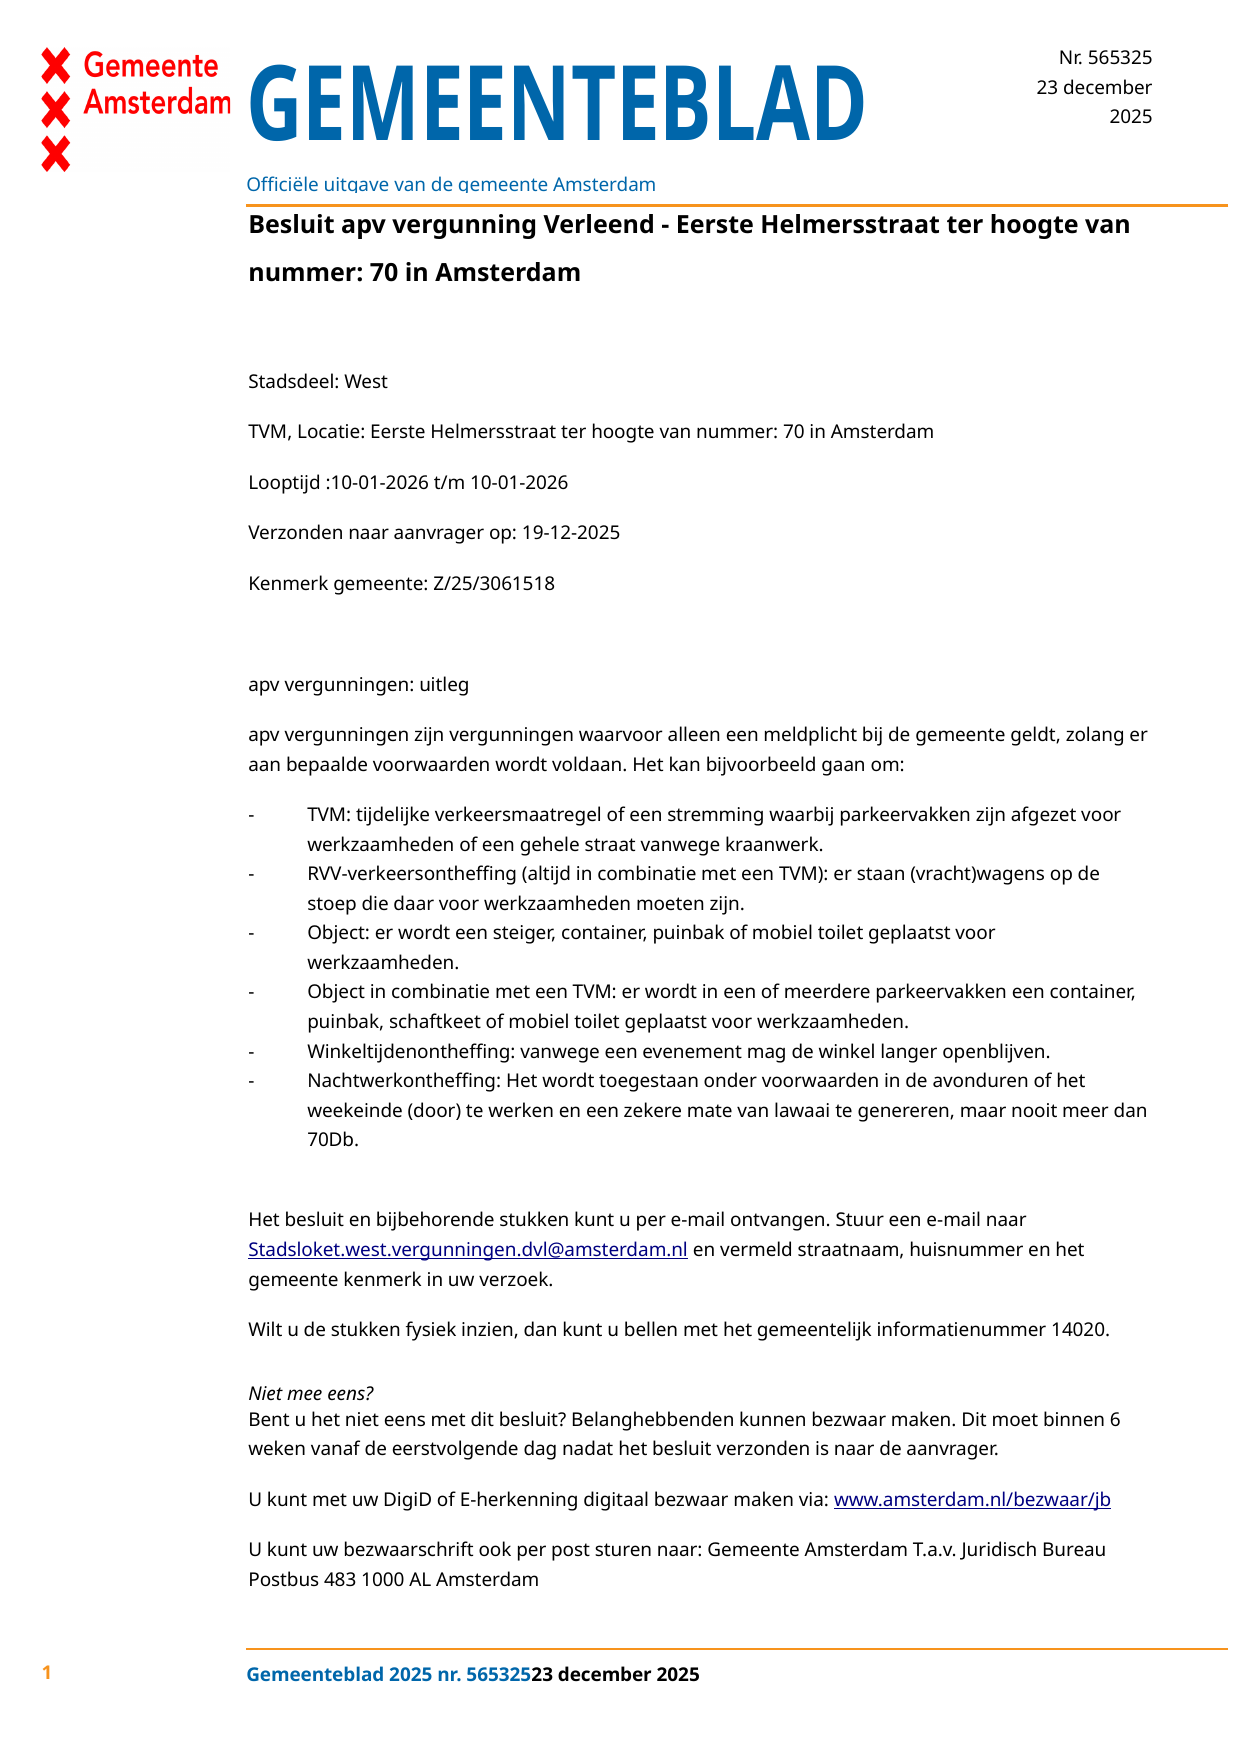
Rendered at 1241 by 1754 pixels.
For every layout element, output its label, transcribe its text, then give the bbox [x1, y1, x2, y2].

list TVM: tijdelijke verkeersmaatregel of een stremming waarbij parkeervakken zijn afgezet voor werkzaamheden of een gehele straat vanwege kraanwerk. [248, 801, 1152, 857]
text Verzonden naar aanvrager op: 19-12-2025 [248, 519, 1152, 545]
text Het besluit en bijbehorende stukken kunt u per e-mail ontvangen. Stuur een e-mail naar Stadsloket.west.vergunningen.dvl@amsterdam.nl en vermeld straatnaam, huisnummer en het gemeente kenmerk in uw verzoek. [248, 1207, 1152, 1292]
text Wilt u de stukken fysiek inzien, dan kunt u bellen met het gemeentelijk informatienummer 14020. [248, 1316, 1152, 1342]
text Stadsdeel: West [248, 368, 1152, 394]
text Looptijd :10-01-2026 t/m 10-01-2026 [248, 469, 1152, 495]
list Winkeltijdenontheffing: vanwege een evenement mag de winkel langer openblijven. [248, 1038, 1152, 1064]
list Object in combinatie met een TVM: er wordt in een of meerdere parkeervakken een container, puinbak, schaftkeet of mobiel toilet geplaatst voor werkzaamheden. [248, 979, 1152, 1034]
text Kenmerk gemeente: Z/25/3061518 [248, 570, 1152, 596]
list Object: er wordt een steiger, container, puinbak of mobiel toilet geplaatst voor werkzaamheden. [248, 919, 1152, 975]
text Bent u het niet eens met dit besluit? Belanghebbenden kunnen bezwaar maken. Dit moet binnen 6 weken vanaf de eerstvolgende dag nadat het besluit verzonden is naar de aanvrager. [248, 1406, 1152, 1461]
list RVV-verkeersontheffing (altijd in combinatie met een TVM): er staan (vracht)wagens op de stoep die daar voor werkzaamheden moeten zijn. [248, 860, 1152, 916]
list Nachtwerkontheffing: Het wordt toegestaan onder voorwaarden in de avonduren of het weekeinde (door) te werken en een zekere mate van lawaai te genereren, maar nooit meer dan 70Db. [248, 1067, 1152, 1152]
text U kunt met uw DigiD of E-herkenning digitaal bezwaar maken via: www.amsterdam.nl/bezwaar/jb [248, 1486, 1152, 1512]
text U kunt uw bezwaarschrift ook per post sturen naar: Gemeente Amsterdam T.a.v. Juridisch Bureau Postbus 483 1000 AL Amsterdam [248, 1536, 1152, 1592]
text TVM, Locatie: Eerste Helmersstraat ter hoogte van nummer: 70 in Amsterdam [248, 419, 1152, 444]
text apv vergunningen: uitleg [248, 671, 1152, 697]
picture [41, 47, 231, 172]
text Niet mee eens? [248, 1380, 1152, 1406]
text apv vergunningen zijn vergunningen waarvoor alleen een meldplicht bij de gemeente geldt, zolang er aan bepaalde voorwaarden wordt voldaan. Het kan bijvoorbeeld gaan om: [248, 721, 1152, 777]
text Besluit apv vergunning Verleend - Eerste Helmersstraat ter hoogte van nummer: 70 in Amsterdam [248, 207, 1152, 288]
